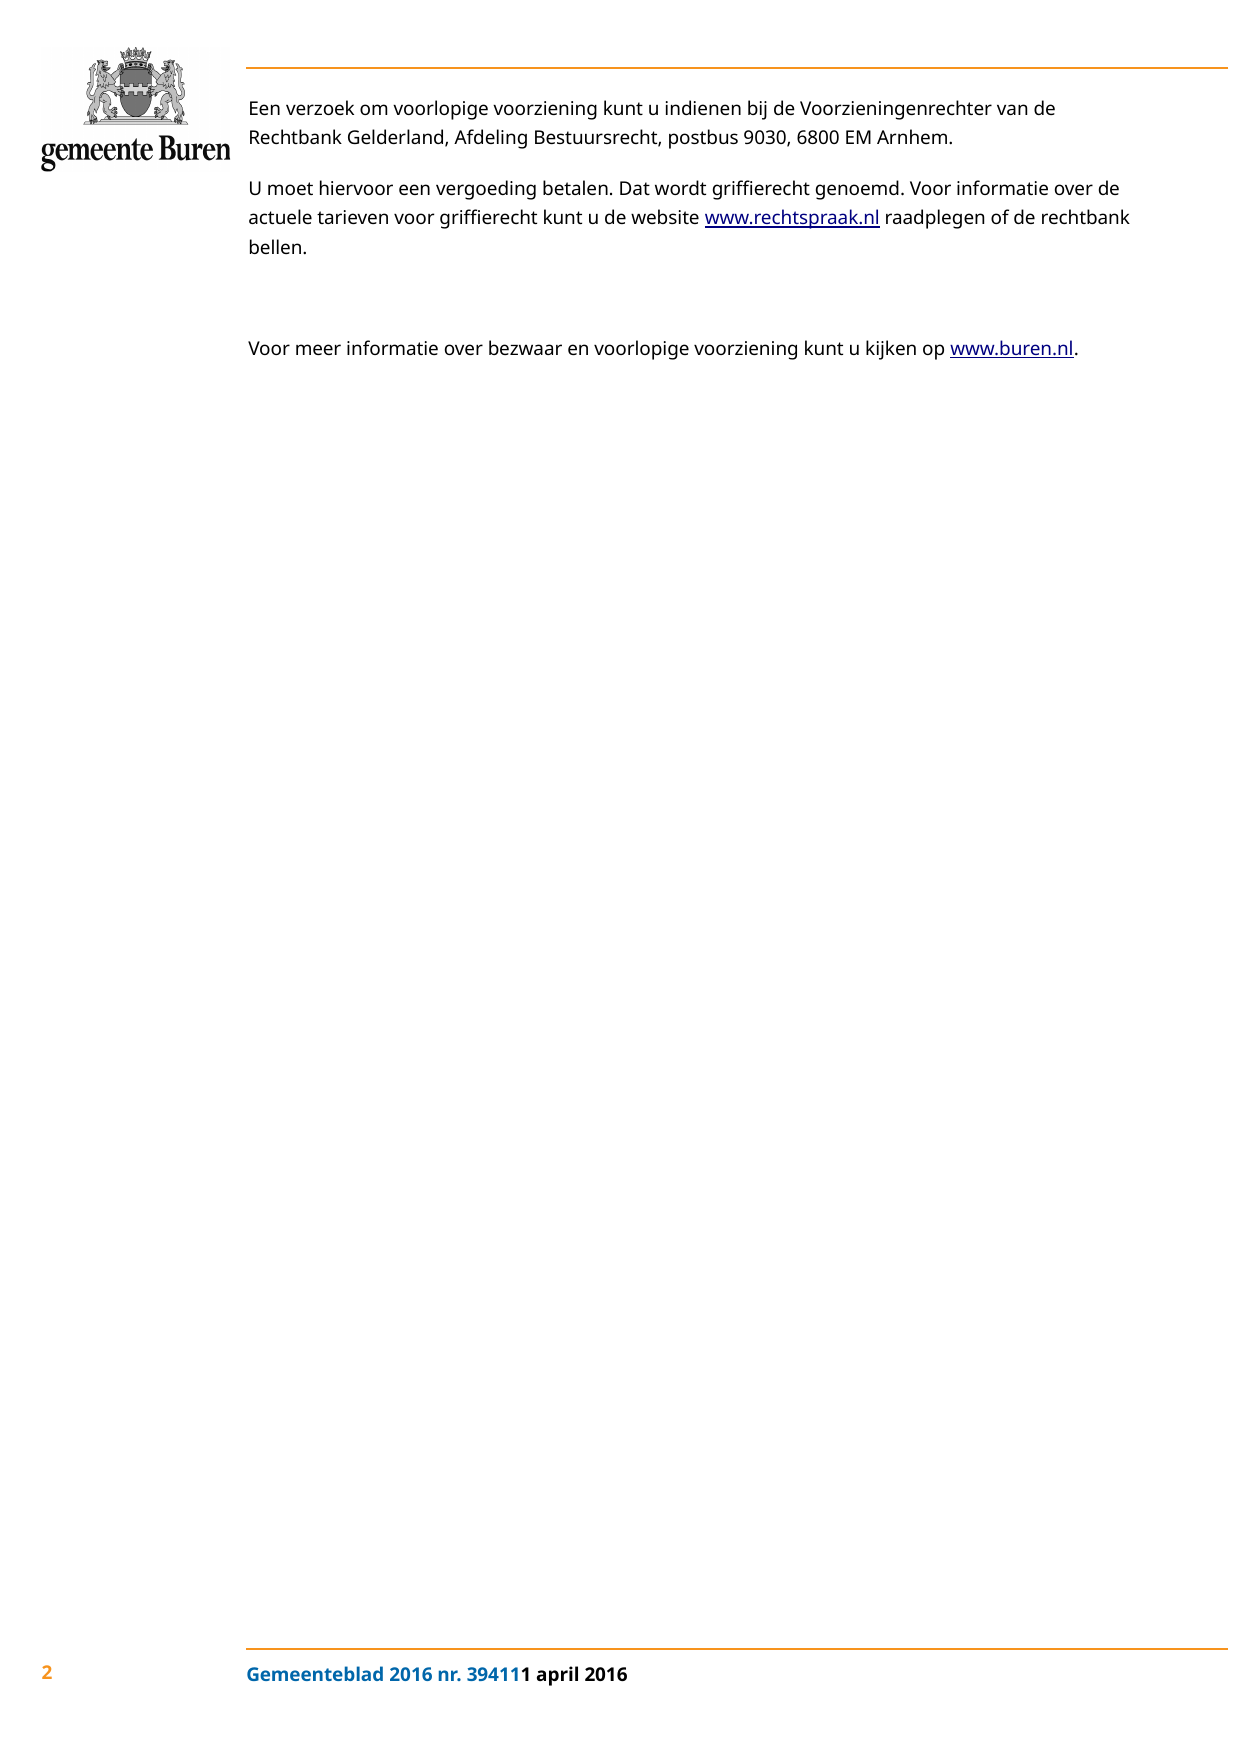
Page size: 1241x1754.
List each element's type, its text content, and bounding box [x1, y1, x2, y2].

picture [41, 47, 231, 172]
text Voor meer informatie over bezwaar en voorlopige voorziening kunt u kijken op www.buren.nl. [248, 335, 1152, 361]
text Een verzoek om voorlopige voorziening kunt u indienen bij de Voorzieningenrechter van de Rechtbank Gelderland, Afdeling Bestuursrecht, postbus 9030, 6800 EM Arnhem. [248, 95, 1152, 150]
text U moet hiervoor een vergoeding betalen. Dat wordt griffierecht genoemd. Voor informatie over de actuele tarieven voor griffierecht kunt u de website www.rechtspraak.nl raadplegen of de rechtbank bellen. [248, 175, 1152, 260]
